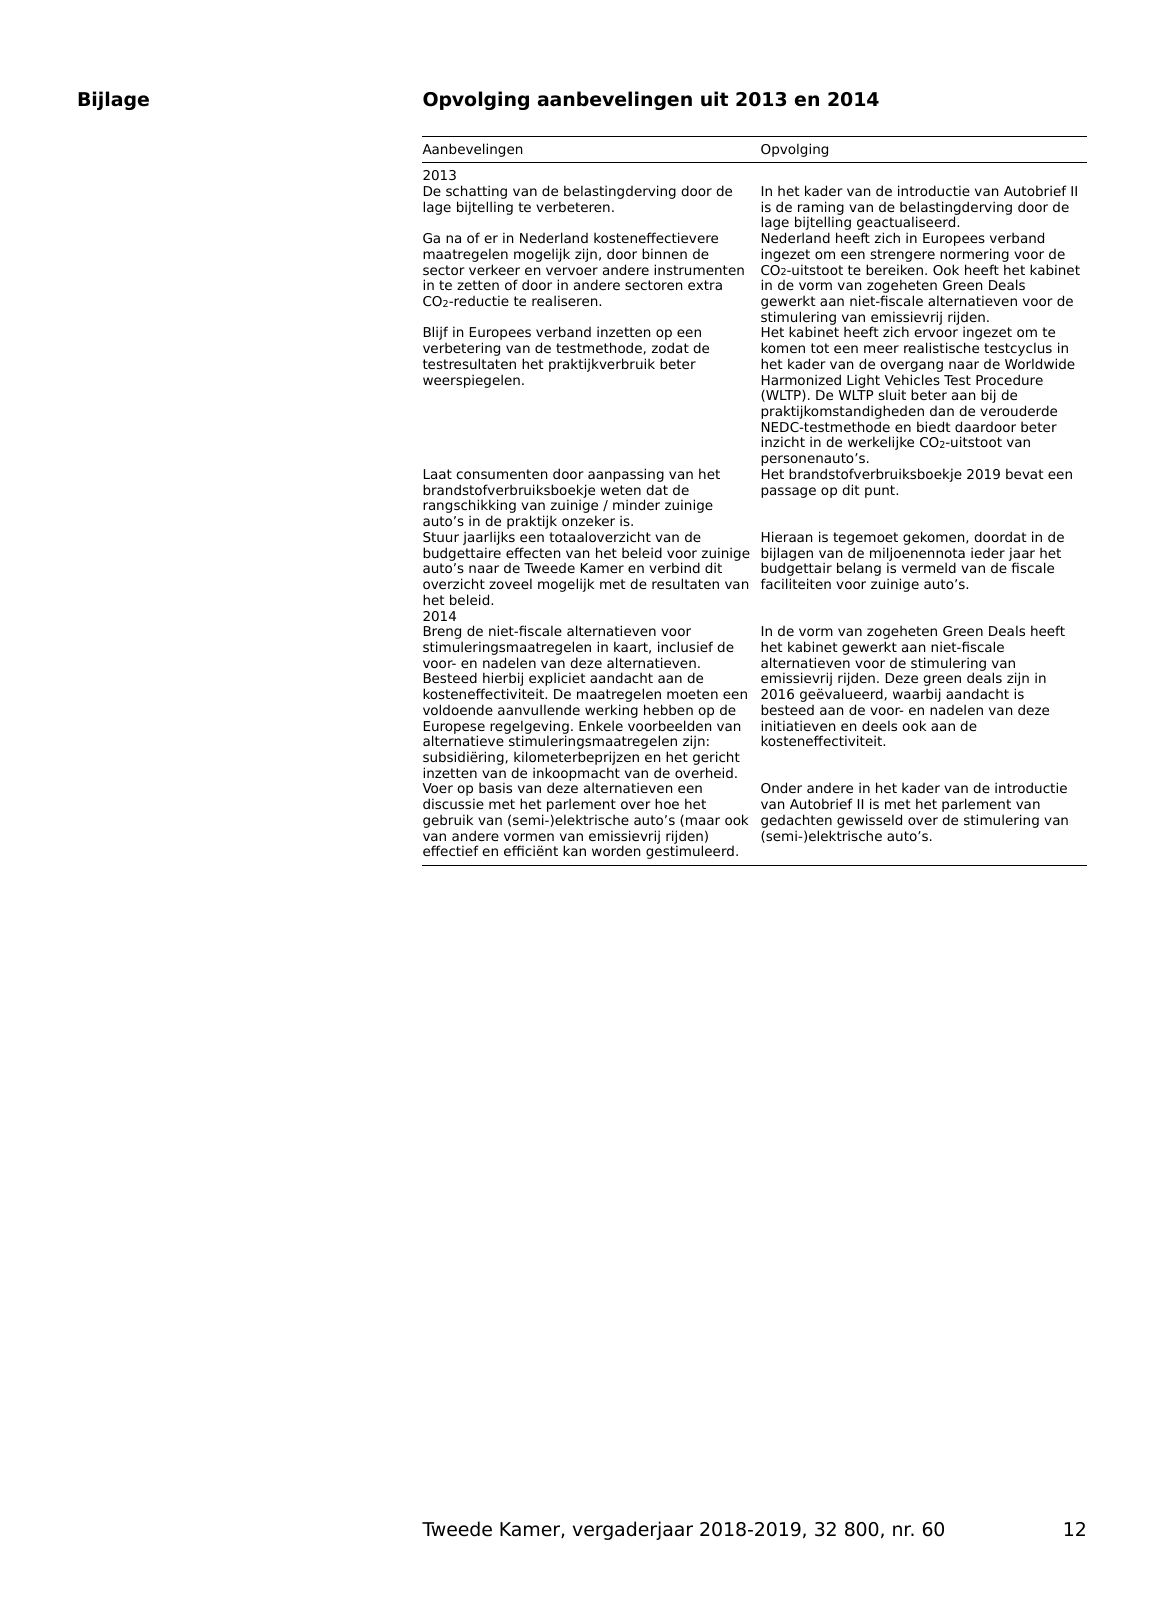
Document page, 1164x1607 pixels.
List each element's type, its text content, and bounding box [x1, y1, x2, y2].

table_cell [754, 608, 1087, 624]
table_cell Stuur jaarlijks een totaaloverzicht van de budgettaire effecten van het beleid voor zuinige auto’s naar de Tweede Kamer en verbind dit overzicht zoveel mogelijk met de resultaten van het beleid. [422, 530, 754, 608]
table_cell Het kabinet heeft zich ervoor ingezet om te komen tot een meer realistische testcyclus in het kader van de overgang naar de Worldwide Harmonized Light Vehicles Test Procedure (WLTP). De WLTP sluit beter aan bij de praktijkomstandigheden dan de verouderde NEDC-testmethode en biedt daardoor beter inzicht in de werkelijke CO2-uitstoot van personenauto’s. [754, 325, 1087, 467]
table_cell Ga na of er in Nederland kosteneffectievere maatregelen mogelijk zijn, door binnen de sector verkeer en vervoer andere instrumenten in te zetten of door in andere sectoren extra CO2-reductie te realiseren. [422, 231, 754, 325]
table_header Opvolging [754, 137, 1087, 162]
table_cell 2014 [422, 608, 754, 624]
table_cell Nederland heeft zich in Europees verband ingezet om een strengere normering voor de CO2-uitstoot te bereiken. Ook heeft het kabinet in de vorm van zogeheten Green Deals gewerkt aan niet-fiscale alternatieven voor de stimulering van emissievrij rijden. [754, 231, 1087, 325]
table_cell In de vorm van zogeheten Green Deals heeft het kabinet gewerkt aan niet-fiscale alternatieven voor de stimulering van emissievrij rijden. Deze green deals zijn in 2016 geëvalueerd, waarbij aandacht is besteed aan de voor- en nadelen van deze initiatieven en deels ook aan de kosteneffectiviteit. [754, 624, 1087, 781]
table_cell Het brandstofverbruiksboekje 2019 bevat een passage op dit punt. [754, 467, 1087, 530]
table_cell In het kader van de introductie van Autobrief II is de raming van de belastingderving door de lage bijtelling geactualiseerd. [754, 184, 1087, 231]
table_cell 2013 [422, 163, 754, 184]
table_cell Blijf in Europees verband inzetten op een verbetering van de testmethode, zodat de testresultaten het praktijkverbruik beter weerspiegelen. [422, 325, 754, 467]
table_cell Onder andere in het kader van de introductie van Autobrief II is met het parlement van gedachten gewisseld over de stimulering van (semi-)elektrische auto’s. [754, 781, 1087, 865]
table_cell Breng de niet-fiscale alternatieven voor stimuleringsmaatregelen in kaart, inclusief de voor- en nadelen van deze alternatieven. Besteed hierbij expliciet aandacht aan de kosteneffectiviteit. De maatregelen moeten een voldoende aanvullende werking hebben op de Europese regelgeving. Enkele voorbeelden van alternatieve stimuleringsmaatregelen zijn: subsidiëring, kilometerbeprijzen en het gericht inzetten van de inkoopmacht van de overheid. [422, 624, 754, 781]
table_cell [754, 163, 1087, 184]
table_cell Hieraan is tegemoet gekomen, doordat in de bijlagen van de miljoenennota ieder jaar het budgettair belang is vermeld van de fiscale faciliteiten voor zuinige auto’s. [754, 530, 1087, 608]
table_header Aanbevelingen [422, 137, 754, 162]
table_cell Voer op basis van deze alternatieven een discussie met het parlement over hoe het gebruik van (semi-)elektrische auto’s (maar ook van andere vormen van emissievrij rijden) effectief en efficiënt kan worden gestimuleerd. [422, 781, 754, 865]
table_cell De schatting van de belastingderving door de lage bijtelling te verbeteren. [422, 184, 754, 231]
subtitle Bijlage Opvolging aanbevelingen uit 2013 en 2014 [77, 89, 1087, 111]
table_cell Laat consumenten door aanpassing van het brandstofverbruiksboekje weten dat de rangschikking van zuinige / minder zuinige auto’s in de praktijk onzeker is. [422, 467, 754, 530]
